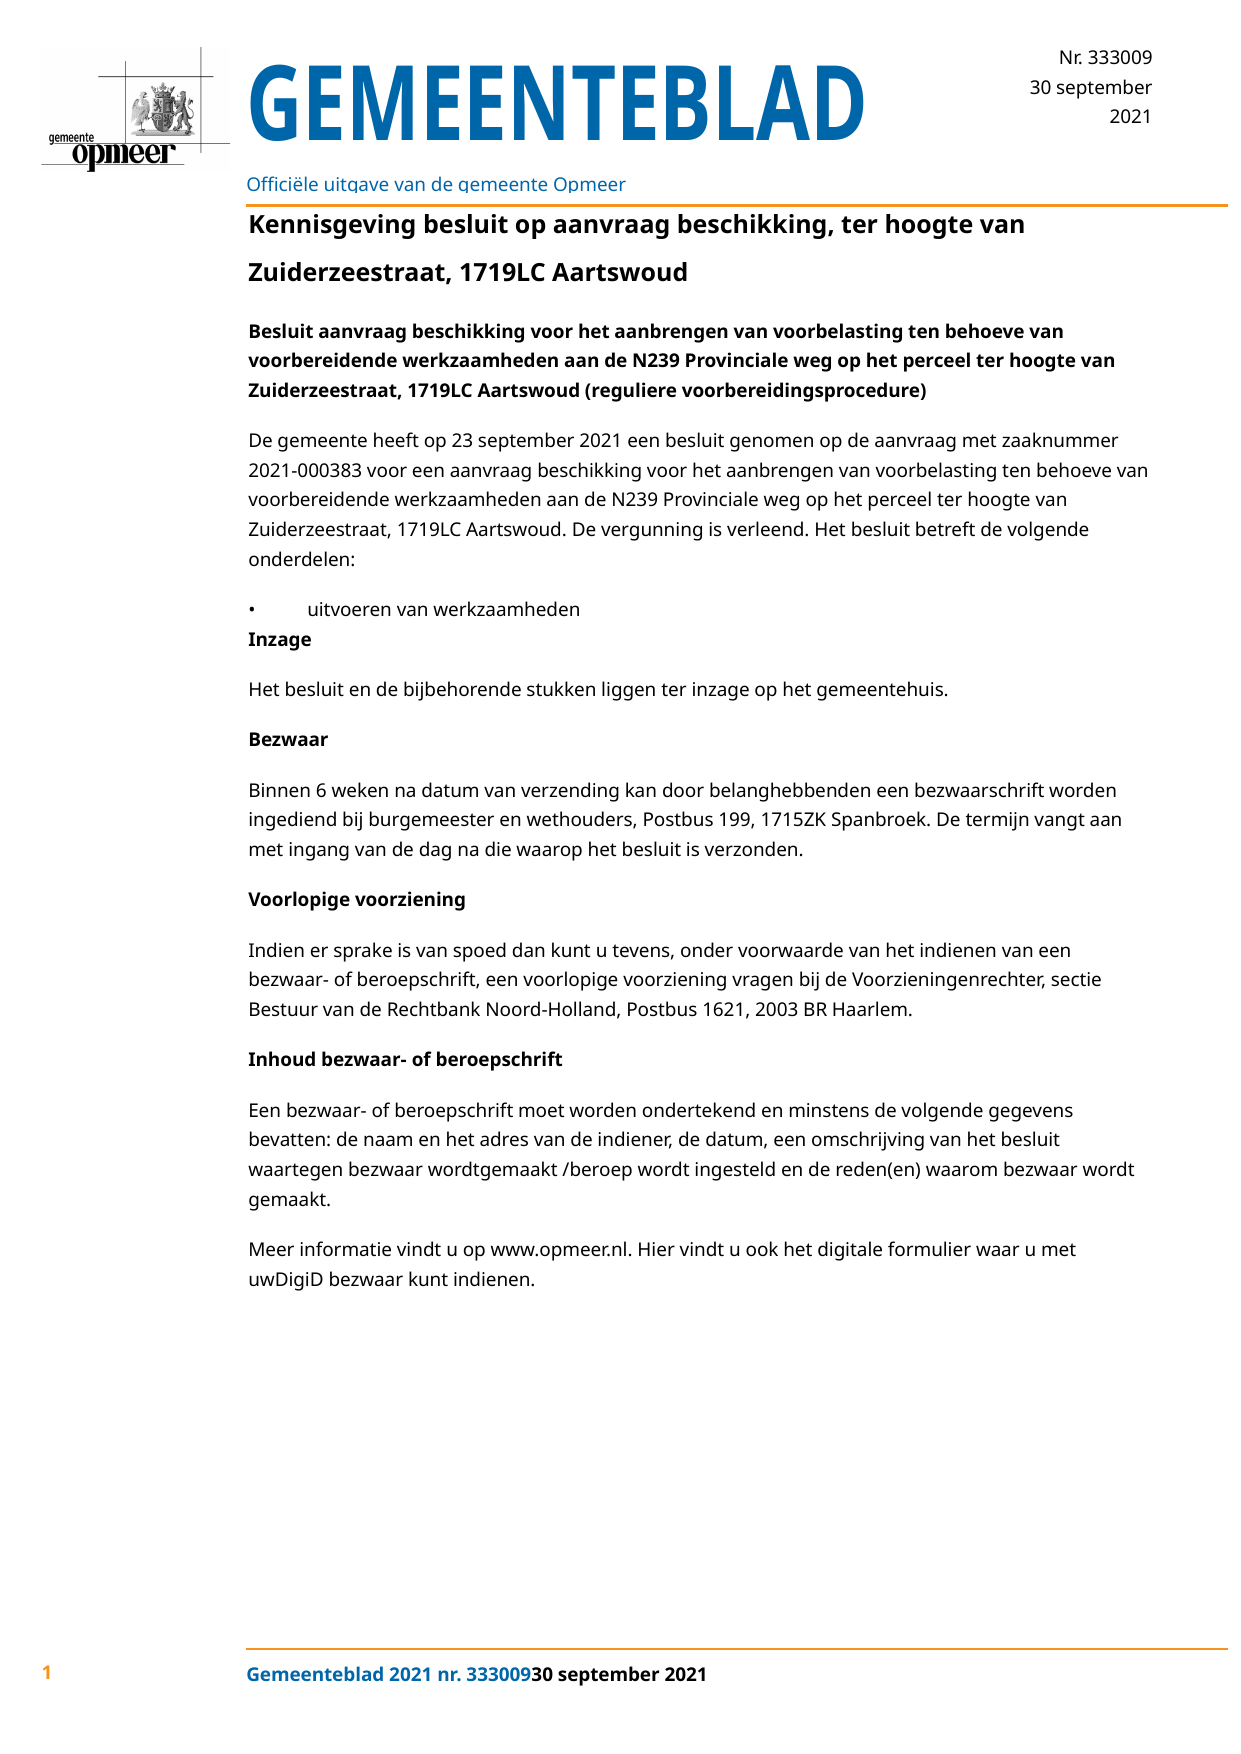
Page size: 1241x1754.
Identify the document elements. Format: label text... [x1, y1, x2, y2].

text Het besluit en de bijbehorende stukken liggen ter inzage op het gemeentehuis. [248, 676, 1152, 702]
text Inhoud bezwaar- of beroepschrift [248, 1047, 1152, 1072]
text Bezwaar [248, 727, 1152, 752]
text De gemeente heeft op 23 september 2021 een besluit genomen op de aanvraag met zaaknummer 2021-000383 voor een aanvraag beschikking voor het aanbrengen van voorbelasting ten behoeve van voorbereidende werkzaamheden aan de N239 Provinciale weg op het perceel ter hoogte van Zuiderzeestraat, 1719LC Aartswoud. De vergunning is verleend. Het besluit betreft de volgende onderdelen: [248, 427, 1152, 572]
list uitvoeren van werkzaamheden [248, 596, 1152, 622]
text Meer informatie vindt u op www.opmeer.nl. Hier vindt u ook het digitale formulier waar u met uwDigiD bezwaar kunt indienen. [248, 1236, 1152, 1292]
text Indien er sprake is van spoed dan kunt u tevens, onder voorwaarde van het indienen van een bezwaar- of beroepschrift, een voorlopige voorziening vragen bij de Voorzieningenrechter, sectie Bestuur van de Rechtbank Noord-Holland, Postbus 1621, 2003 BR Haarlem. [248, 937, 1152, 1022]
text Besluit aanvraag beschikking voor het aanbrengen van voorbelasting ten behoeve van voorbereidende werkzaamheden aan de N239 Provinciale weg op het perceel ter hoogte van Zuiderzeestraat, 1719LC Aartswoud (reguliere voorbereidingsprocedure) [248, 318, 1152, 403]
text Voorlopige voorziening [248, 887, 1152, 912]
text Binnen 6 weken na datum van verzending kan door belanghebbenden een bezwaarschrift worden ingediend bij burgemeester en wethouders, Postbus 199, 1715ZK Spanbroek. De termijn vangt aan met ingang van de dag na die waarop het besluit is verzonden. [248, 777, 1152, 862]
text Een bezwaar- of beroepschrift moet worden ondertekend en minstens de volgende gegevens bevatten: de naam en het adres van de indiener, de datum, een omschrijving van het besluit waartegen bezwaar wordtgemaakt /beroep wordt ingesteld en de reden(en) waarom bezwaar wordt gemaakt. [248, 1097, 1152, 1212]
text Kennisgeving besluit op aanvraag beschikking, ter hoogte van Zuiderzeestraat, 1719LC Aartswoud [248, 207, 1152, 288]
picture [41, 47, 231, 172]
text Inzage [248, 626, 1152, 652]
